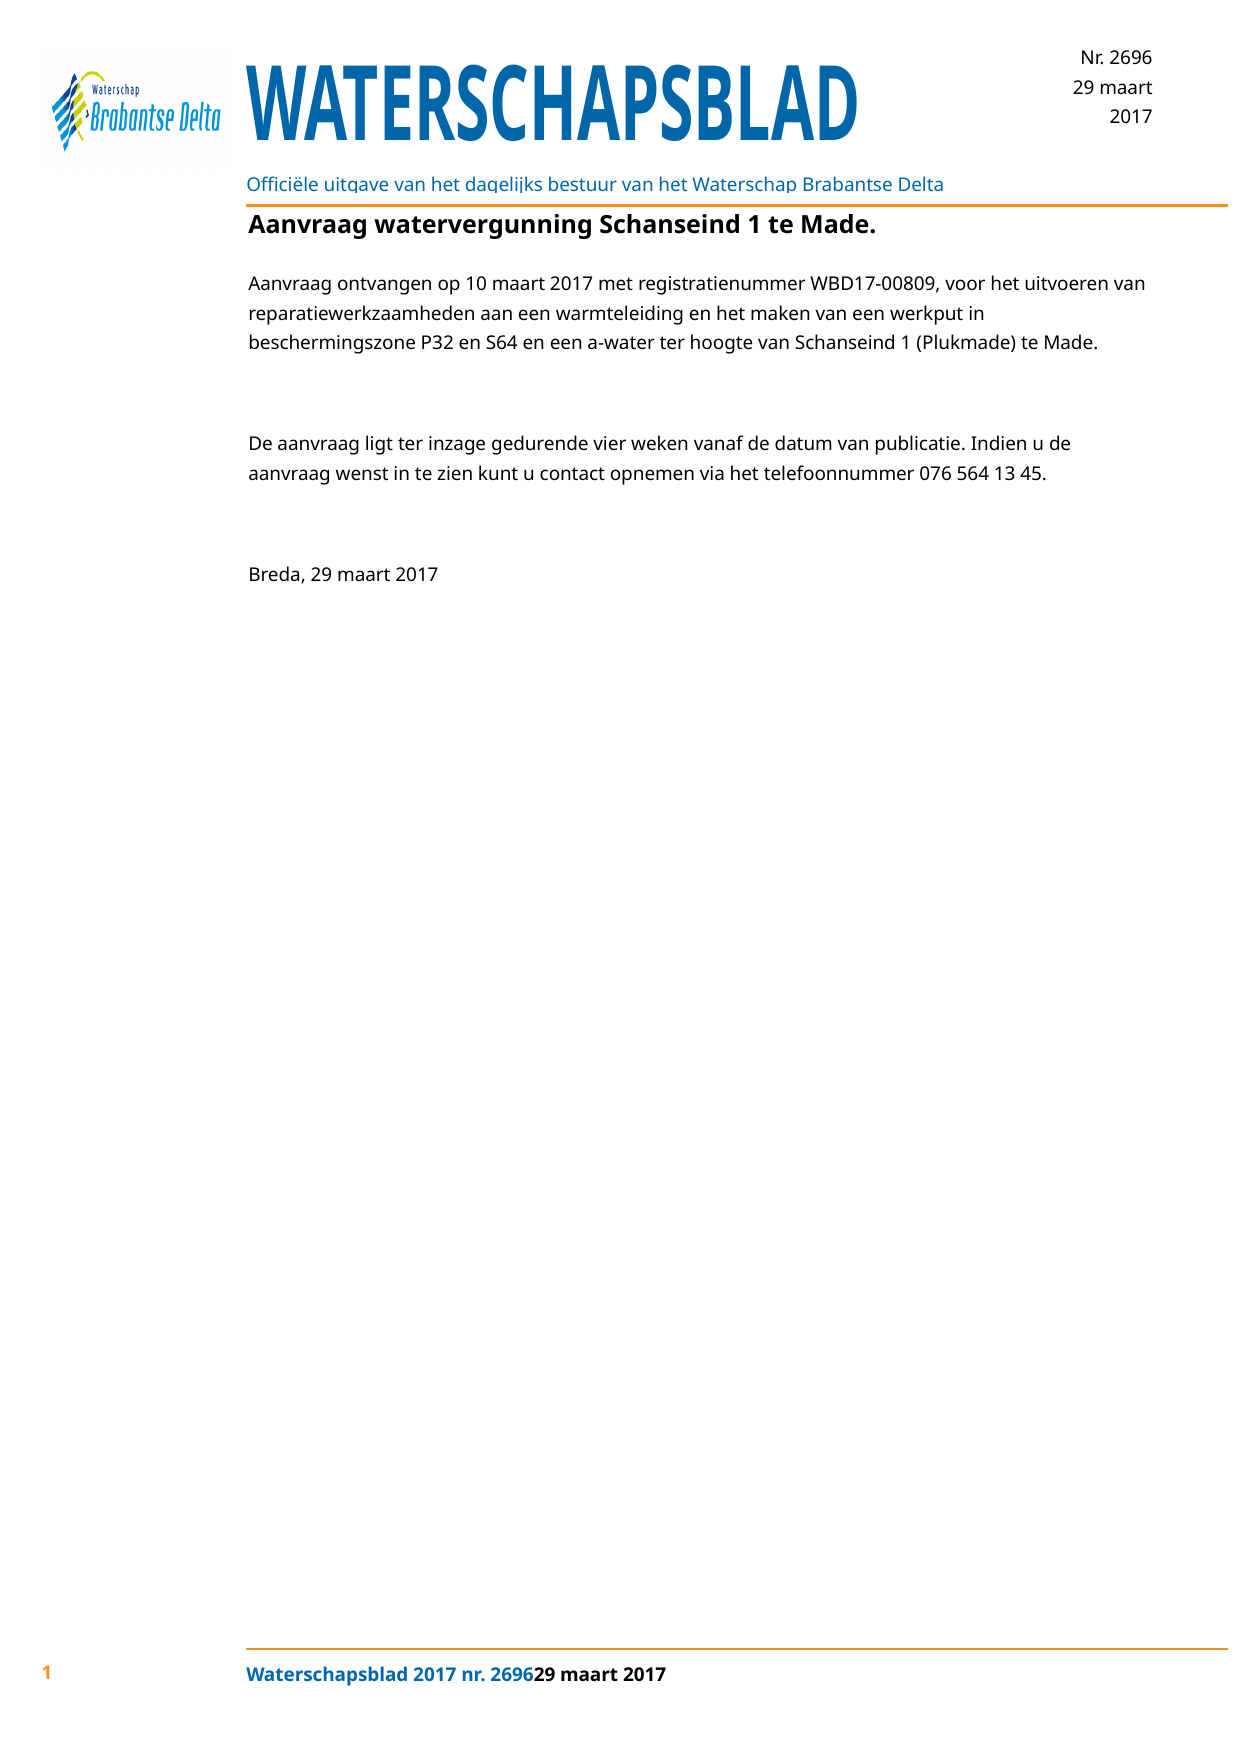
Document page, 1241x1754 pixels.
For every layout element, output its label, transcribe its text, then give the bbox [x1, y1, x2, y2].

text Breda, 29 maart 2017 [248, 561, 1152, 586]
picture [41, 47, 231, 172]
text Aanvraag watervergunning Schanseind 1 te Made. [248, 207, 1152, 241]
text De aanvraag ligt ter inzage gedurende vier weken vanaf de datum van publicatie. Indien u de aanvraag wenst in te zien kunt u contact opnemen via het telefoonnummer 076 564 13 45. [248, 430, 1152, 486]
text Aanvraag ontvangen op 10 maart 2017 met registratienummer WBD17-00809, voor het uitvoeren van reparatiewerkzaamheden aan een warmteleiding en het maken van een werkput in beschermingszone P32 en S64 en een a-water ter hoogte van Schanseind 1 (Plukmade) te Made. [248, 270, 1152, 355]
